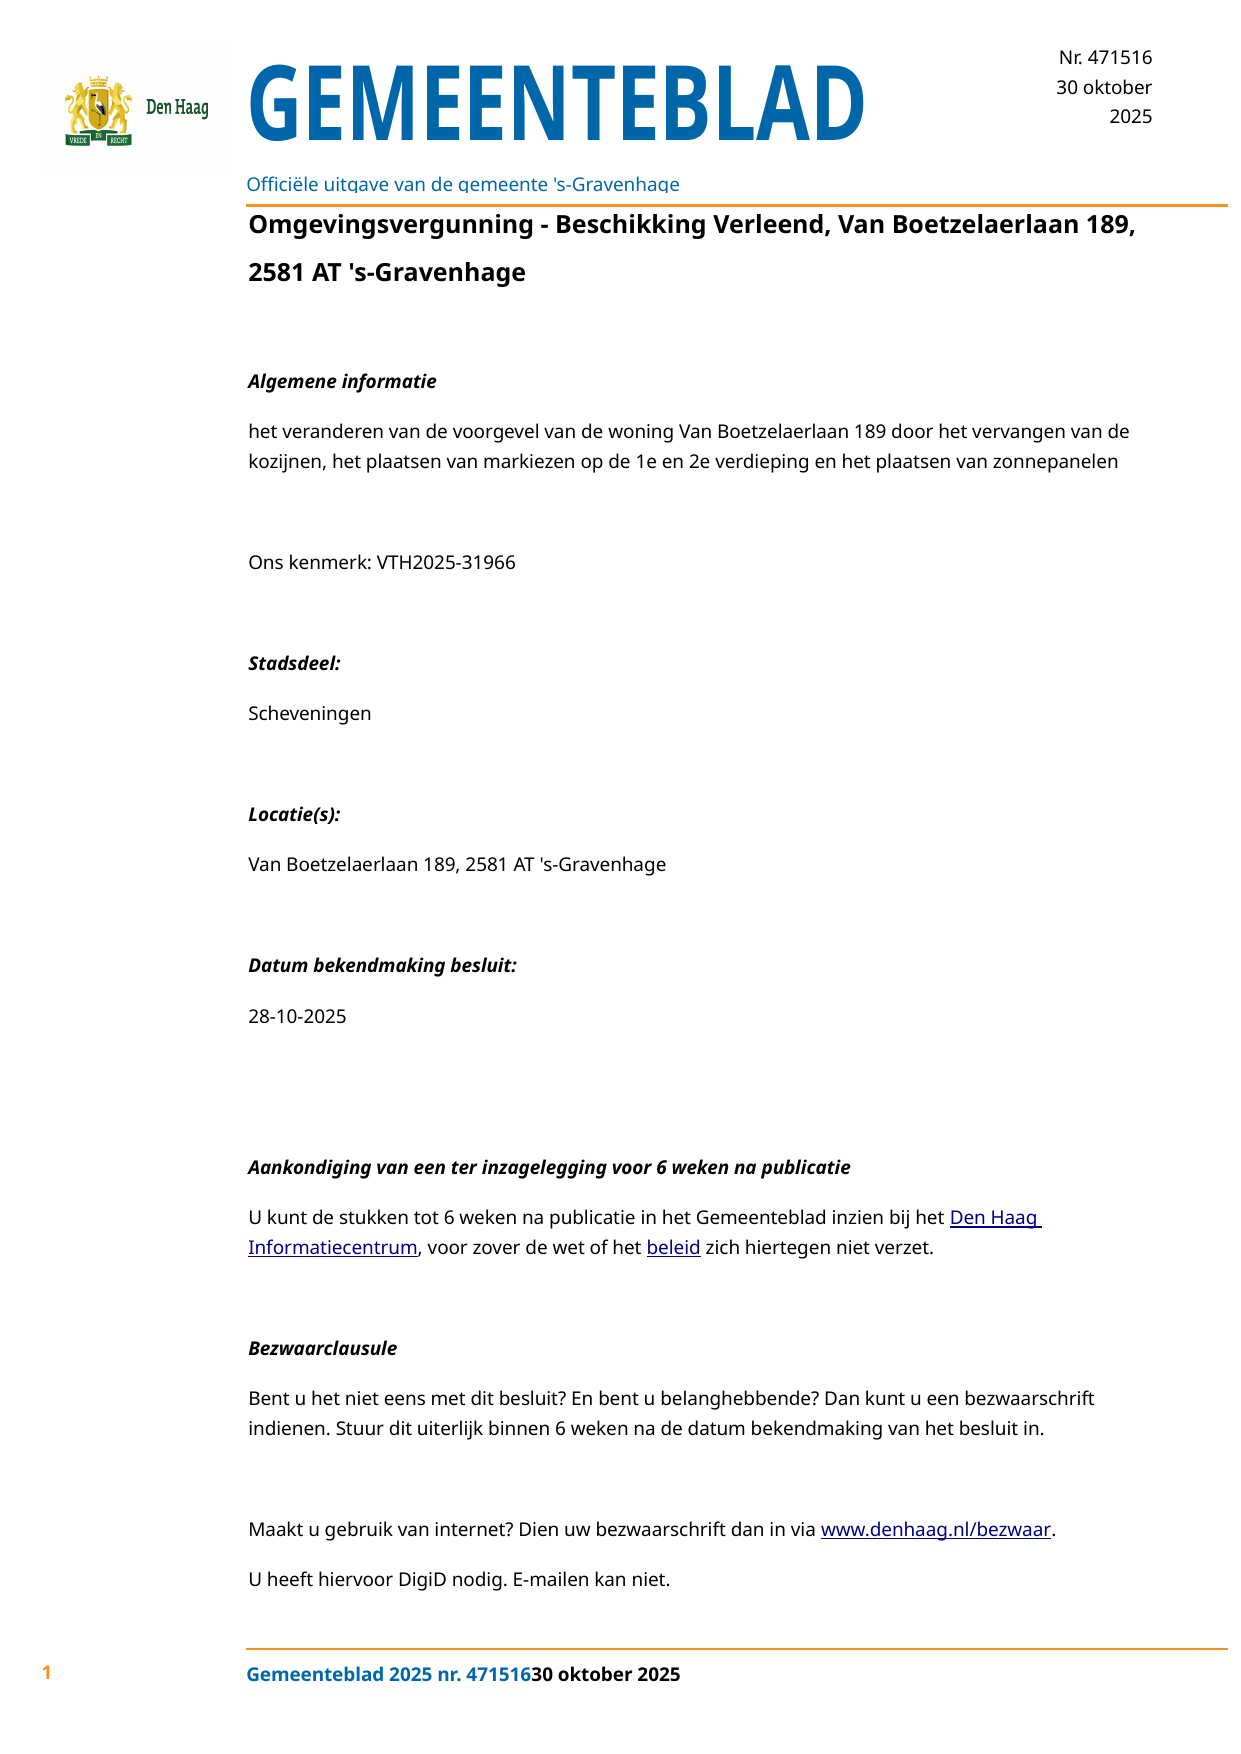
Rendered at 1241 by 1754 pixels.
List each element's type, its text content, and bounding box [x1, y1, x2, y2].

text Datum bekendmaking besluit: [248, 952, 1152, 978]
text Maakt u gebruik van internet? Dien uw bezwaarschrift dan in via www.denhaag.nl/bezwaar. [248, 1516, 1152, 1542]
text het veranderen van de voorgevel van de woning Van Boetzelaerlaan 189 door het vervangen van de kozijnen, het plaatsen van markiezen op de 1e en 2e verdieping en het plaatsen van zonnepanelen [248, 419, 1152, 474]
text Bent u het niet eens met dit besluit? En bent u belanghebbende? Dan kunt u een bezwaarschrift indienen. Stuur dit uiterlijk binnen 6 weken na de datum bekendmaking van het besluit in. [248, 1385, 1152, 1441]
picture [41, 47, 231, 172]
text Omgevingsvergunning - Beschikking Verleend, Van Boetzelaerlaan 189, 2581 AT 's-Gravenhage [248, 207, 1152, 288]
text Algemene informatie [248, 368, 1152, 394]
text Locatie(s): [248, 801, 1152, 827]
text 28-10-2025 [248, 1003, 1152, 1029]
text Scheveningen [248, 700, 1152, 726]
text Stadsdeel: [248, 650, 1152, 676]
text Van Boetzelaerlaan 189, 2581 AT 's-Gravenhage [248, 852, 1152, 877]
text U kunt de stukken tot 6 weken na publicatie in het Gemeenteblad inzien bij het Den Haag Informatiecentrum, voor zover de wet of het beleid zich hiertegen niet verzet. [248, 1204, 1152, 1260]
text Bezwaarclausule [248, 1335, 1152, 1361]
text U heeft hiervoor DigiD nodig. E-mailen kan niet. [248, 1566, 1152, 1592]
text Aankondiging van een ter inzagelegging voor 6 weken na publicatie [248, 1154, 1152, 1180]
text Ons kenmerk: VTH2025-31966 [248, 549, 1152, 575]
